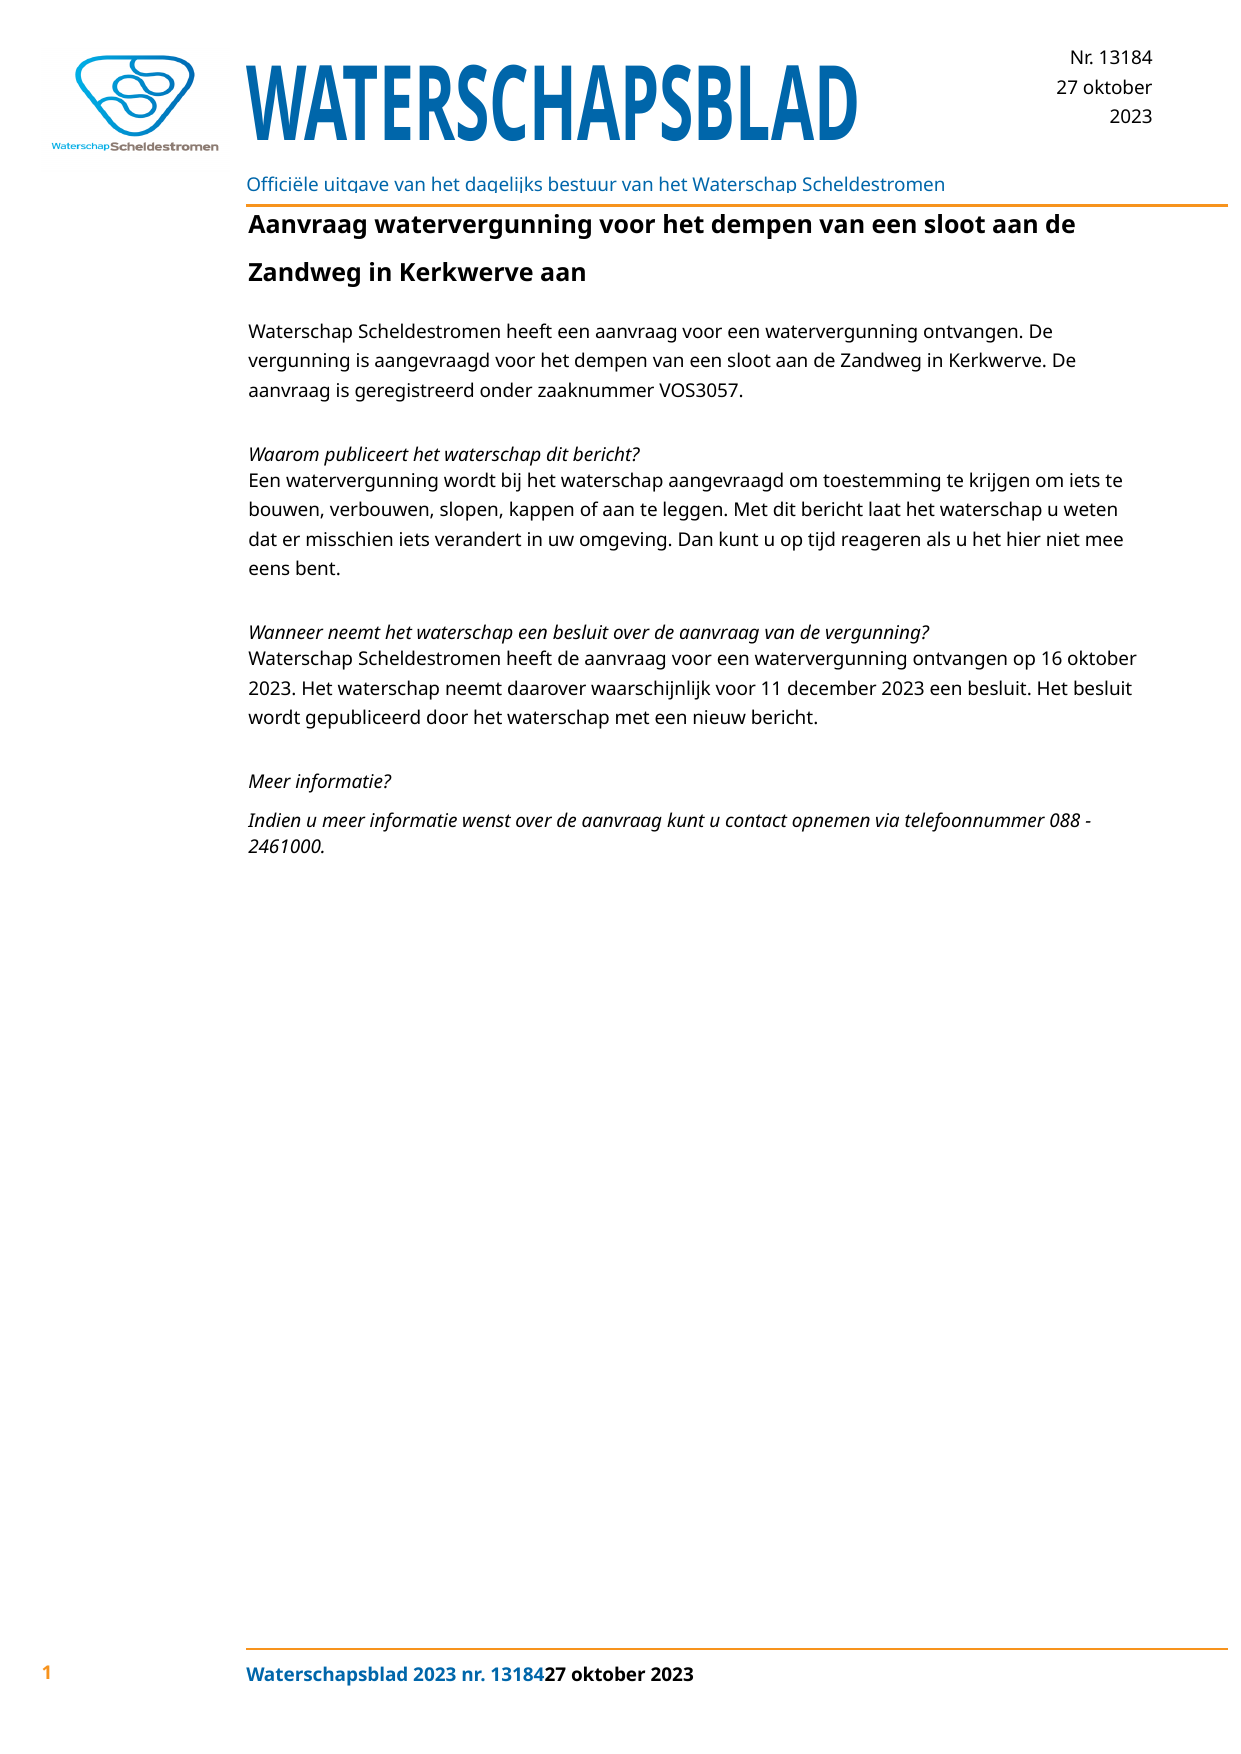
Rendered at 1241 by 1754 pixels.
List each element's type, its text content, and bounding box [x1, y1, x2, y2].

text Wanneer neemt het waterschap een besluit over de aanvraag van de vergunning? [248, 619, 1152, 645]
text Aanvraag watervergunning voor het dempen van een sloot aan de Zandweg in Kerkwerve aan [248, 207, 1152, 288]
text Meer informatie? [248, 768, 1152, 794]
picture [41, 47, 231, 172]
text Waarom publiceert het waterschap dit bericht? [248, 441, 1152, 467]
text Een watervergunning wordt bij het waterschap aangevraagd om toestemming te krijgen om iets te bouwen, verbouwen, slopen, kappen of aan te leggen. Met dit bericht laat het waterschap u weten dat er misschien iets verandert in uw omgeving. Dan kunt u op tijd reageren als u het hier niet mee eens bent. [248, 467, 1152, 581]
text Indien u meer informatie wenst over de aanvraag kunt u contact opnemen via telefoonnummer 088 - 2461000. [248, 808, 1152, 859]
text Waterschap Scheldestromen heeft een aanvraag voor een watervergunning ontvangen. De vergunning is aangevraagd voor het dempen van een sloot aan de Zandweg in Kerkwerve. De aanvraag is geregistreerd onder zaaknummer VOS3057. [248, 318, 1152, 403]
text Waterschap Scheldestromen heeft de aanvraag voor een watervergunning ontvangen op 16 oktober 2023. Het waterschap neemt daarover waarschijnlijk voor 11 december 2023 een besluit. Het besluit wordt gepubliceerd door het waterschap met een nieuw bericht. [248, 645, 1152, 730]
